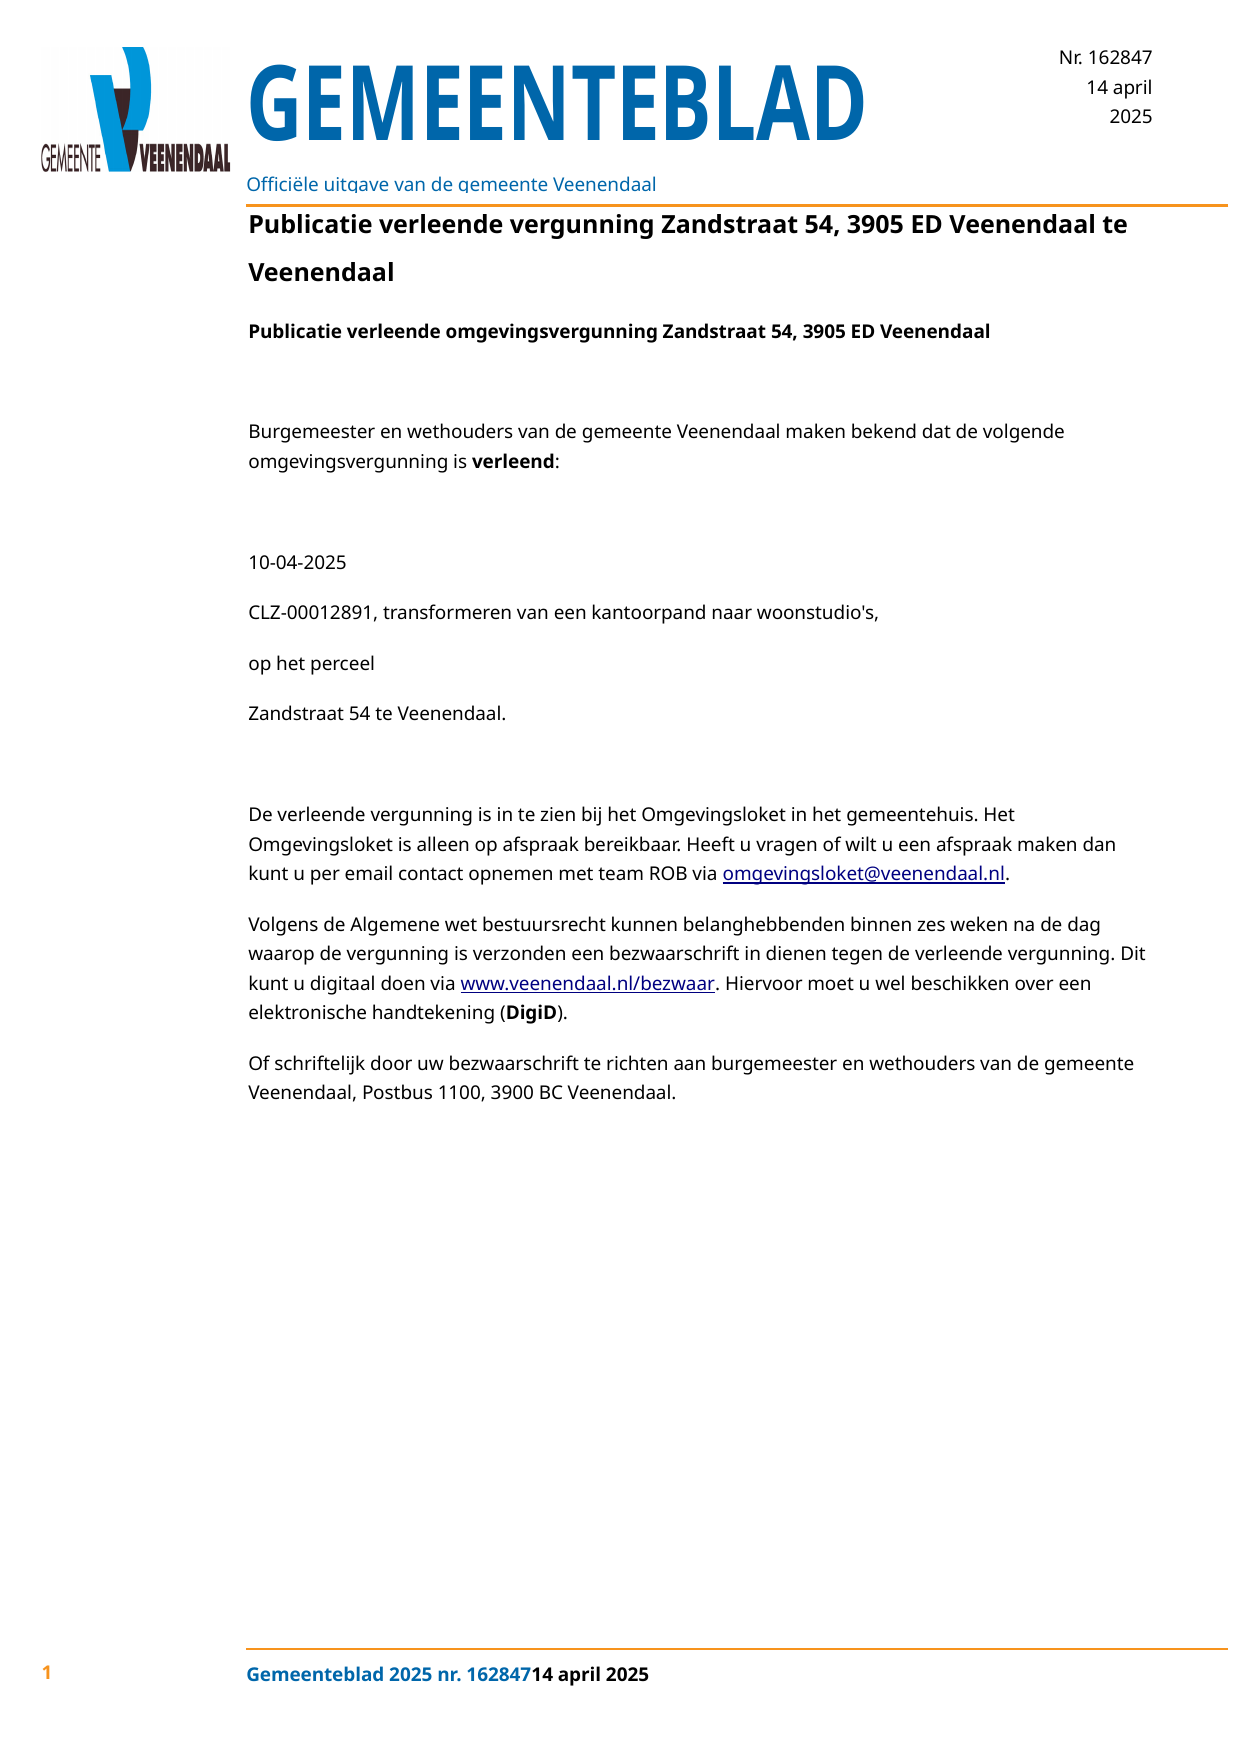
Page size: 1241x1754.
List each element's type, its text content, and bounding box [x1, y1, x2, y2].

text Volgens de Algemene wet bestuursrecht kunnen belanghebbenden binnen zes weken na de dag waarop de vergunning is verzonden een bezwaarschrift in dienen tegen de verleende vergunning. Dit kunt u digitaal doen via www.veenendaal.nl/bezwaar. Hiervoor moet u wel beschikken over een elektronische handtekening (DigiD). [248, 911, 1152, 1025]
picture [41, 47, 130, 172]
picture [123, 47, 231, 172]
text Zandstraat 54 te Veenendaal. [248, 700, 1152, 726]
text Publicatie verleende vergunning Zandstraat 54, 3905 ED Veenendaal te Veenendaal [248, 207, 1152, 288]
text 10-04-2025 [248, 549, 1152, 575]
text op het perceel [248, 650, 1152, 676]
text Publicatie verleende omgevingsvergunning Zandstraat 54, 3905 ED Veenendaal [248, 318, 1152, 344]
text Of schriftelijk door uw bezwaarschrift te richten aan burgemeester en wethouders van de gemeente Veenendaal, Postbus 1100, 3900 BC Veenendaal. [248, 1050, 1152, 1105]
text CLZ-00012891, transformeren van een kantoorpand naar woonstudio's, [248, 599, 1152, 625]
text Burgemeester en wethouders van de gemeente Veenendaal maken bekend dat de volgende omgevingsvergunning is verleend: [248, 419, 1152, 474]
text De verleende vergunning is in te zien bij het Omgevingsloket in het gemeentehuis. Het Omgevingsloket is alleen op afspraak bereikbaar. Heeft u vragen of wilt u een afspraak maken dan kunt u per email contact opnemen met team ROB via omgevingsloket@veenendaal.nl. [248, 801, 1152, 886]
